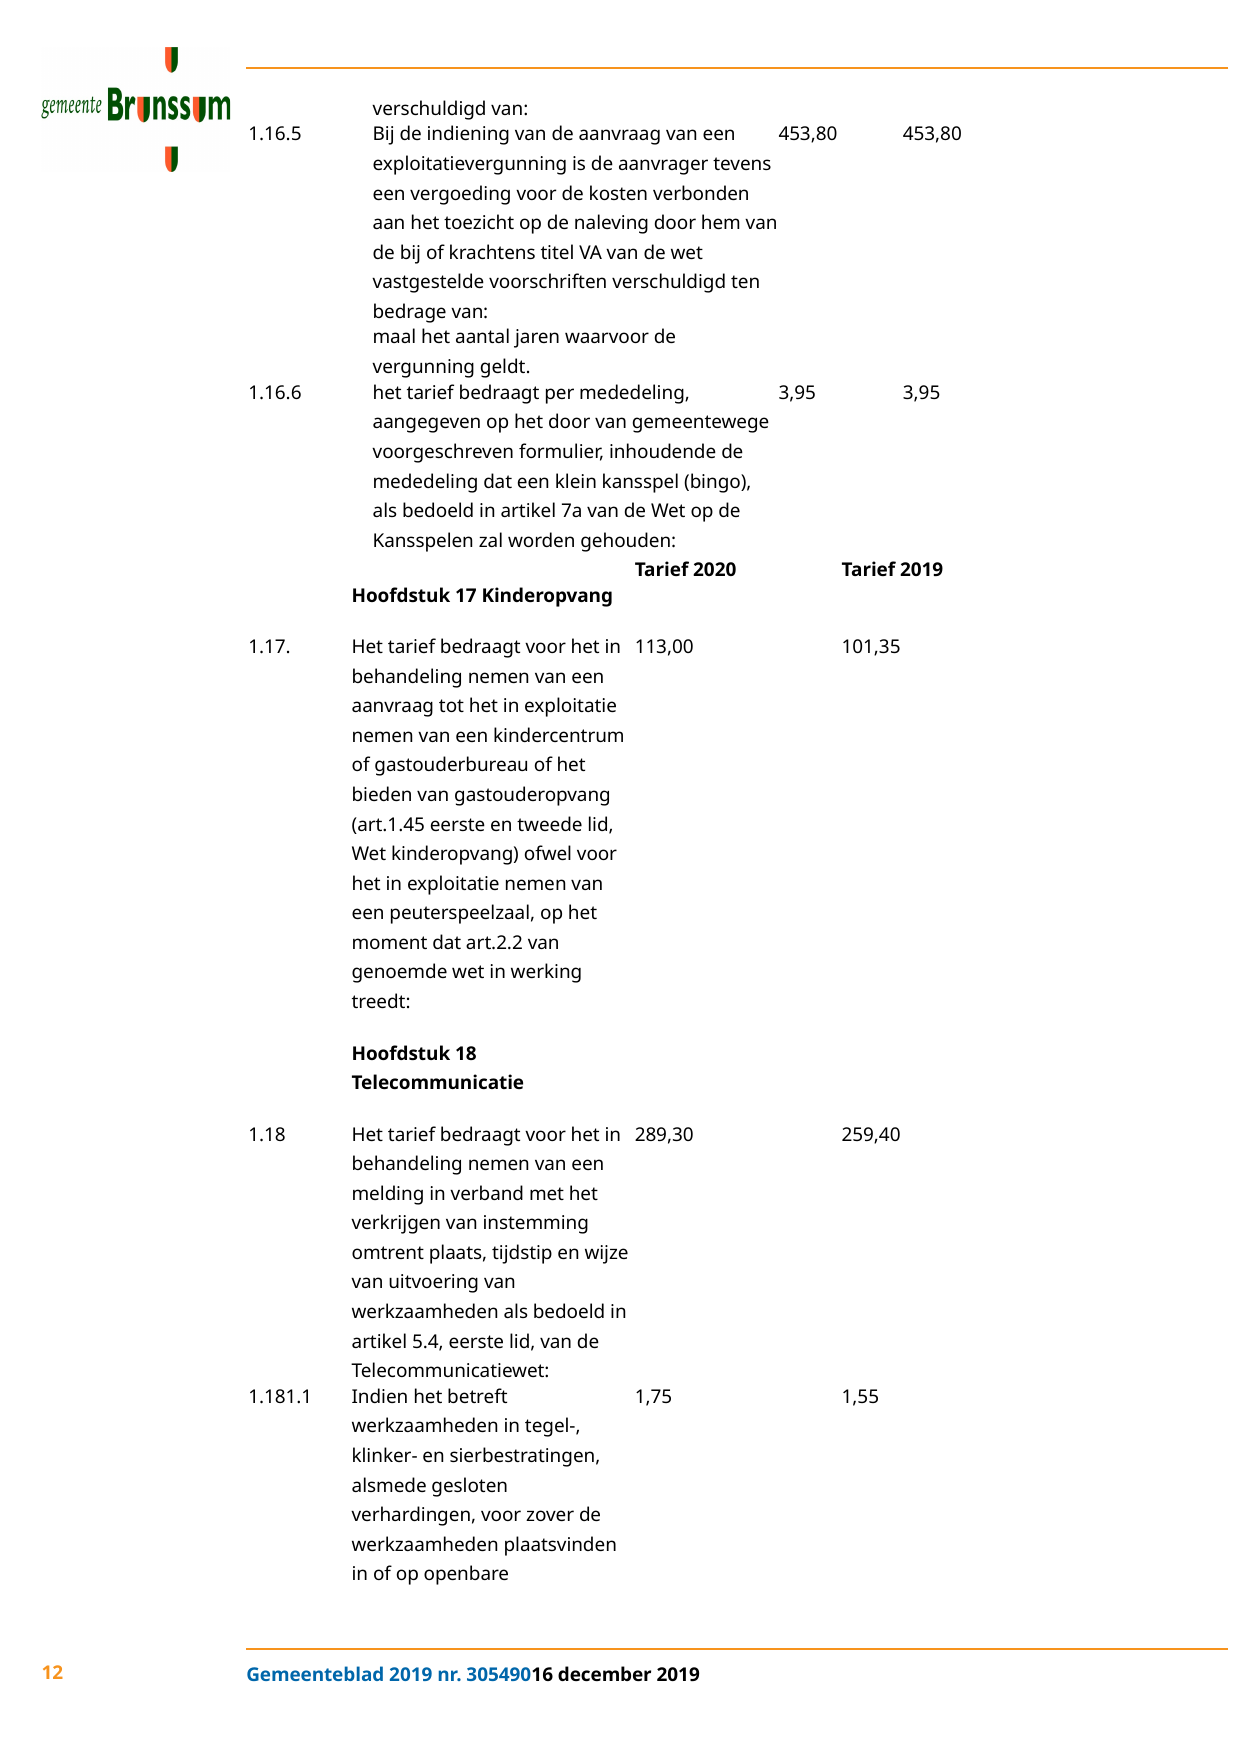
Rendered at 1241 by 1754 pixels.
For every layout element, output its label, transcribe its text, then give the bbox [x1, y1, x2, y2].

table_cell [351, 608, 634, 633]
table_cell 1.16.5 [248, 121, 372, 324]
table_cell Hoofdstuk 18 Telecommunicatie [351, 1040, 634, 1095]
table_header Tarief 2019 [841, 556, 1048, 582]
table_cell maal het aantal jaren waarvoor de vergunning geldt. [373, 324, 778, 379]
table_cell Het tarief bedraagt voor het in behandeling nemen van een aanvraag tot het in exploitatie nemen van een kindercentrum of gastouderbureau of het bieden van gastouderopvang (art.1.45 eerste en tweede lid, Wet kinderopvang) ofwel voor het in exploitatie nemen van een peuterspeelzaal, op het moment dat art.2.2 van genoemde wet in werking treedt: [351, 633, 634, 1014]
table_cell [635, 608, 841, 633]
table_cell Hoofdstuk 17 Kinderopvang [351, 582, 634, 607]
table_cell [635, 1095, 841, 1121]
table_cell 1.16.6 [248, 379, 372, 553]
table_cell 1,75 [635, 1383, 841, 1586]
table_cell [248, 95, 372, 121]
table_cell 1.18 [248, 1121, 351, 1383]
table_cell 1,55 [841, 1383, 1048, 1586]
table_cell [778, 324, 903, 379]
table_header Tarief 2020 [635, 556, 841, 582]
table_cell [351, 1014, 634, 1040]
table_cell [841, 608, 1048, 633]
table_cell 289,30 [635, 1121, 841, 1383]
table_cell 453,80 [778, 121, 903, 324]
table_cell Indien het betreft werkzaamheden in tegel-, klinker- en sierbestratingen, alsmede gesloten verhardingen, voor zover de werkzaamheden plaatsvinden in of op openbare [351, 1383, 634, 1586]
table_cell Het tarief bedraagt voor het in behandeling nemen van een melding in verband met het verkrijgen van instemming omtrent plaats, tijdstip en wijze van uitvoering van werkzaamheden als bedoeld in artikel 5.4, eerste lid, van de Telecommunicatiewet: [351, 1121, 634, 1383]
table_cell 101,35 [841, 633, 1048, 1014]
table_cell [635, 1014, 841, 1040]
picture [41, 47, 231, 172]
table_cell [903, 95, 1027, 121]
table_cell 113,00 [635, 633, 841, 1014]
table_header [351, 556, 634, 582]
table_header [248, 556, 351, 582]
table_cell [903, 324, 1027, 379]
table_cell [635, 1040, 841, 1095]
table_cell 453,80 [903, 121, 1027, 324]
table_cell [248, 582, 351, 607]
table_cell [248, 1014, 351, 1040]
table_cell verschuldigd van: [373, 95, 778, 121]
table_cell [248, 324, 372, 379]
table_cell 1.181.1 [248, 1383, 351, 1586]
table_cell [248, 608, 351, 633]
table_cell Bij de indiening van de aanvraag van een exploitatievergunning is de aanvrager tevens een vergoeding voor de kosten verbonden aan het toezicht op de naleving door hem van de bij of krachtens titel VA van de wet vastgestelde voorschriften verschuldigd ten bedrage van: [373, 121, 778, 324]
table_cell [778, 95, 903, 121]
table_cell [841, 1095, 1048, 1121]
table_cell het tarief bedraagt per mededeling, aangegeven op het door van gemeentewege voorgeschreven formulier, inhoudende de mededeling dat een klein kansspel (bingo), als bedoeld in artikel 7a van de Wet op de Kansspelen zal worden gehouden: [373, 379, 778, 553]
table_cell 3,95 [903, 379, 1027, 553]
table_cell 1.17. [248, 633, 351, 1014]
table_cell [351, 1095, 634, 1121]
table_cell [841, 582, 1048, 607]
table_cell [248, 1040, 351, 1095]
table_cell [248, 1095, 351, 1121]
table_cell [635, 582, 841, 607]
table_cell 259,40 [841, 1121, 1048, 1383]
table_cell [841, 1040, 1048, 1095]
table_cell 3,95 [778, 379, 903, 553]
table_cell [841, 1014, 1048, 1040]
